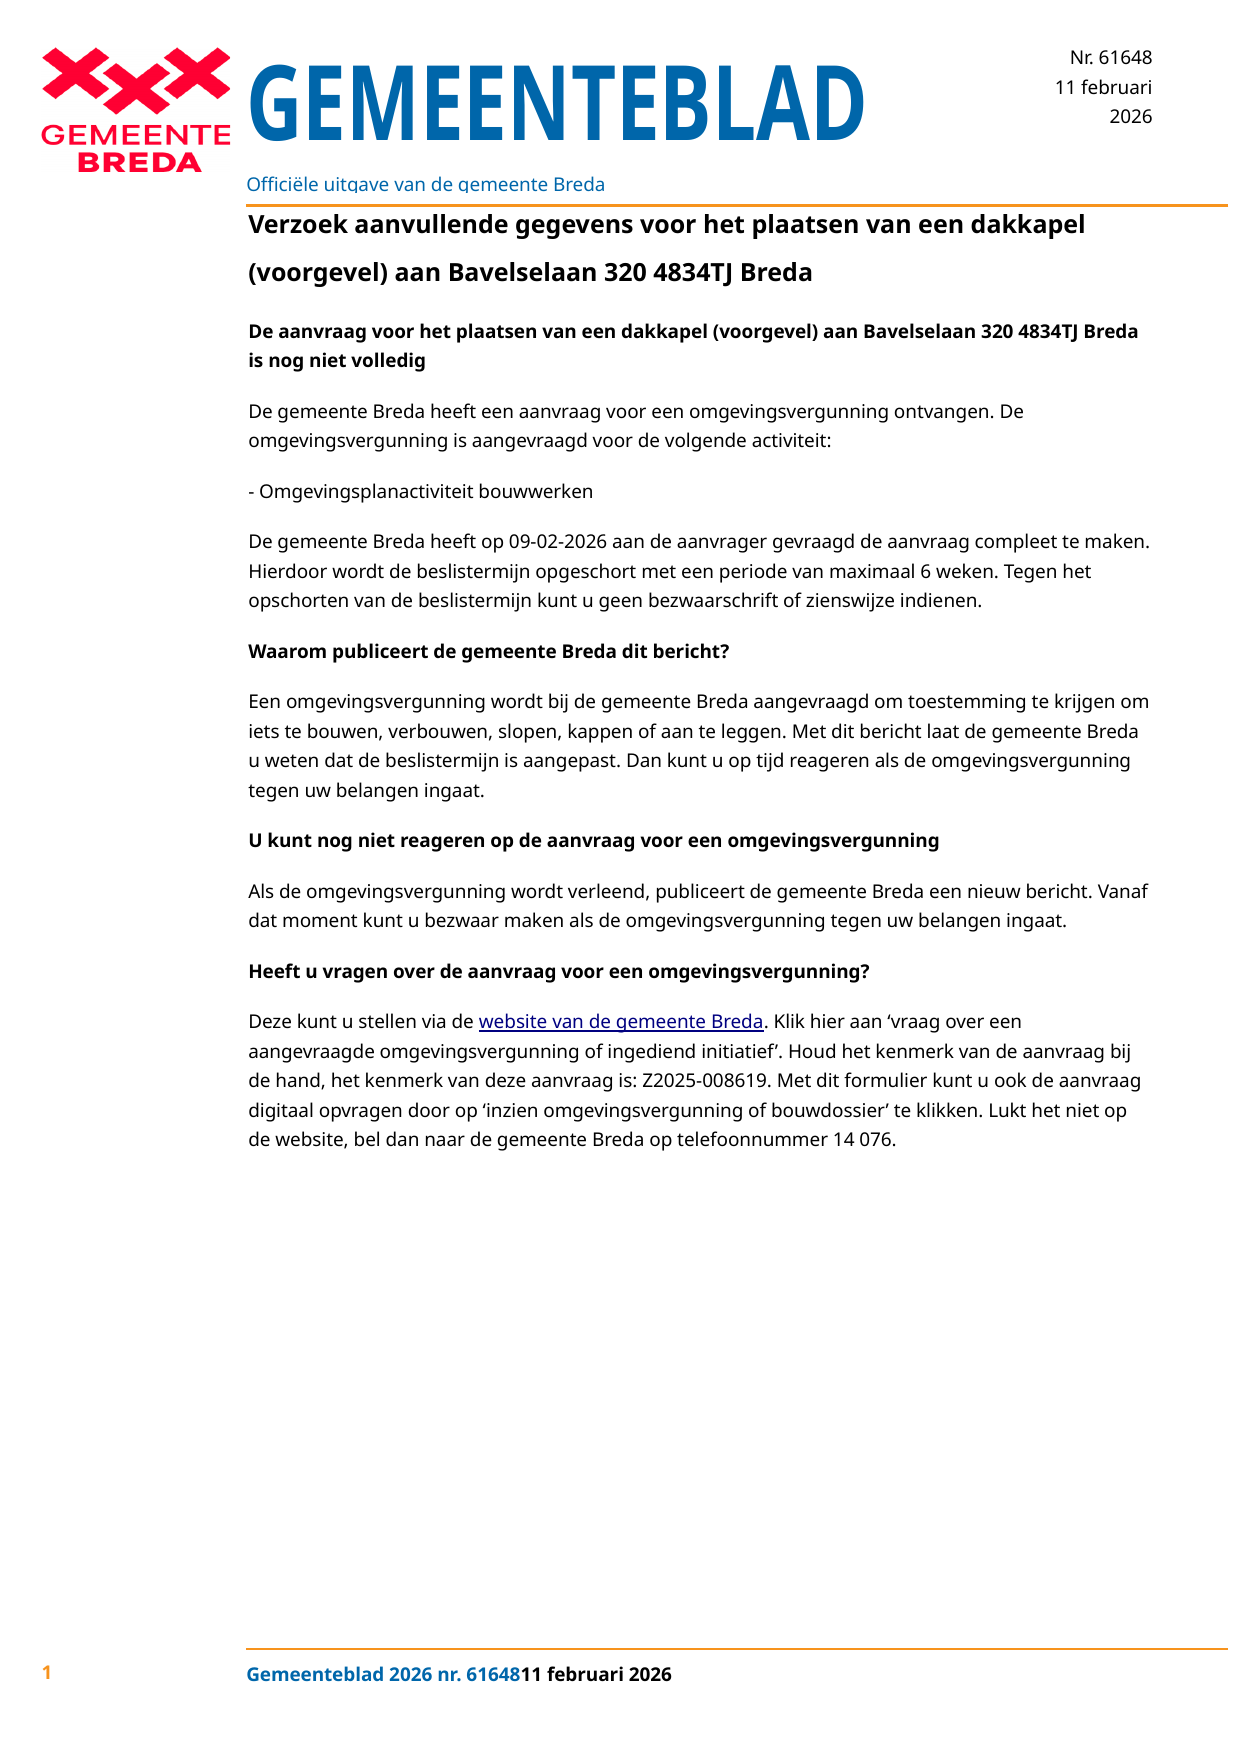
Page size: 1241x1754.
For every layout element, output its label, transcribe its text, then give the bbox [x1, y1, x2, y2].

text De gemeente Breda heeft een aanvraag voor een omgevingsvergunning ontvangen. De omgevingsvergunning is aangevraagd voor de volgende activiteit: [248, 398, 1152, 453]
text U kunt nog niet reageren op de aanvraag voor een omgevingsvergunning [248, 827, 1152, 853]
text Een omgevingsvergunning wordt bij de gemeente Breda aangevraagd om toestemming te krijgen om iets te bouwen, verbouwen, slopen, kappen of aan te leggen. Met dit bericht laat de gemeente Breda u weten dat de beslistermijn is aangepast. Dan kunt u op tijd reageren als de omgevingsvergunning tegen uw belangen ingaat. [248, 688, 1152, 803]
text Verzoek aanvullende gegevens voor het plaatsen van een dakkapel (voorgevel) aan Bavelselaan 320 4834TJ Breda [248, 207, 1152, 288]
text Deze kunt u stellen via de website van de gemeente Breda. Klik hier aan ‘vraag over een aangevraagde omgevingsvergunning of ingediend initiatief’. Houd het kenmerk van de aanvraag bij de hand, het kenmerk van deze aanvraag is: Z2025-008619. Met dit formulier kunt u ook de aanvraag digitaal opvragen door op ‘inzien omgevingsvergunning of bouwdossier’ te klikken. Lukt het niet op de website, bel dan naar de gemeente Breda op telefoonnummer 14 076. [248, 1008, 1152, 1152]
text Als de omgevingsvergunning wordt verleend, publiceert de gemeente Breda een nieuw bericht. Vanaf dat moment kunt u bezwaar maken als de omgevingsvergunning tegen uw belangen ingaat. [248, 878, 1152, 933]
text Waarom publiceert de gemeente Breda dit bericht? [248, 638, 1152, 664]
text De aanvraag voor het plaatsen van een dakkapel (voorgevel) aan Bavelselaan 320 4834TJ Breda is nog niet volledig [248, 318, 1152, 373]
text Heeft u vragen over de aanvraag voor een omgevingsvergunning? [248, 958, 1152, 984]
picture [41, 47, 231, 172]
text - Omgevingsplanactiviteit bouwwerken [248, 478, 1152, 504]
text De gemeente Breda heeft op 09-02-2026 aan de aanvrager gevraagd de aanvraag compleet te maken. Hierdoor wordt de beslistermijn opgeschort met een periode van maximaal 6 weken. Tegen het opschorten van de beslistermijn kunt u geen bezwaarschrift of zienswijze indienen. [248, 528, 1152, 613]
